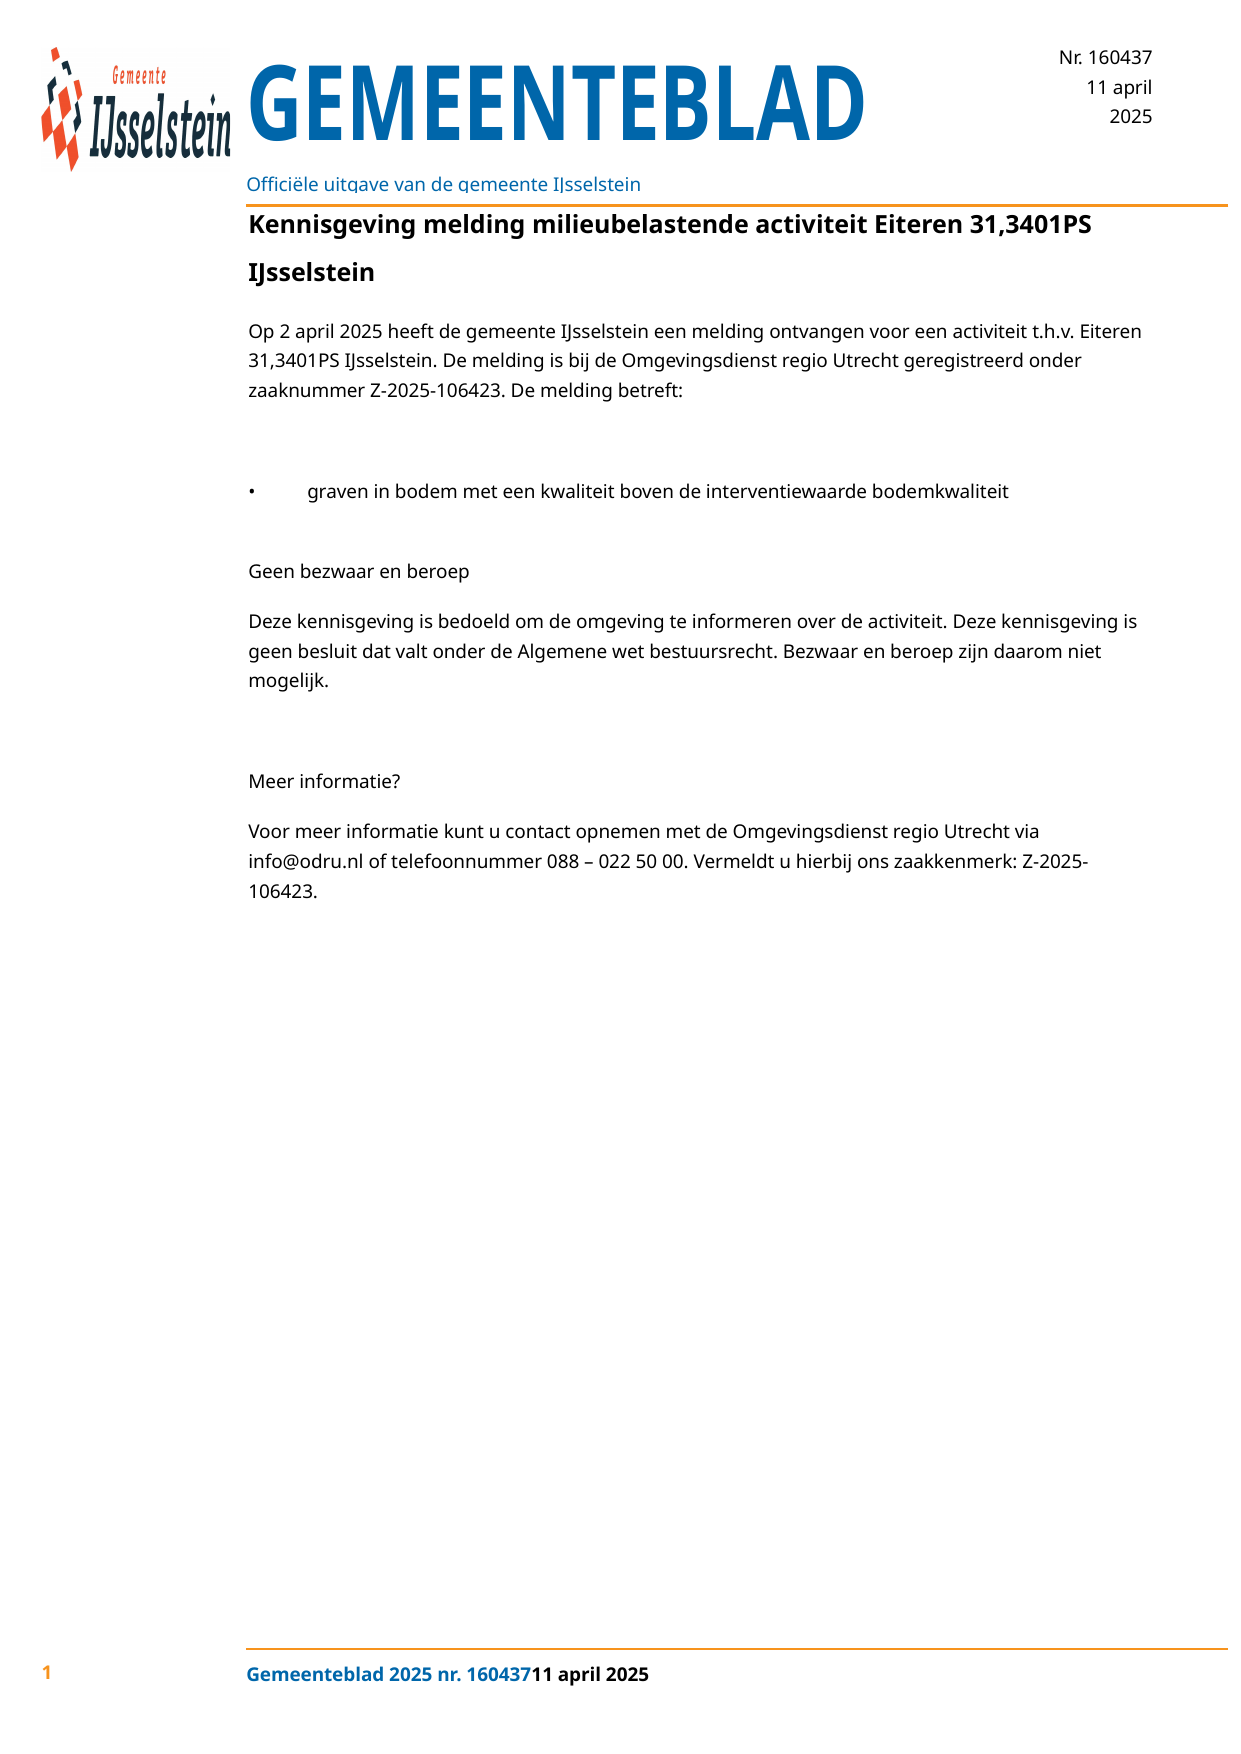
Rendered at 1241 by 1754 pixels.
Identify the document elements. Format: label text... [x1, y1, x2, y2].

text Meer informatie? [248, 768, 1152, 794]
list graven in bodem met een kwaliteit boven de interventiewaarde bodemkwaliteit [248, 478, 1152, 504]
text Geen bezwaar en beroep [248, 558, 1152, 584]
text Op 2 april 2025 heeft de gemeente IJsselstein een melding ontvangen voor een activiteit t.h.v. Eiteren 31,3401PS IJsselstein. De melding is bij de Omgevingsdienst regio Utrecht geregistreerd onder zaaknummer Z-2025-106423. De melding betreft: [248, 318, 1152, 403]
text Kennisgeving melding milieubelastende activiteit Eiteren 31,3401PS IJsselstein [248, 207, 1152, 288]
picture [41, 47, 231, 172]
text Voor meer informatie kunt u contact opnemen met de Omgevingsdienst regio Utrecht via info@odru.nl of telefoonnummer 088 – 022 50 00. Vermeldt u hierbij ons zaakkenmerk: Z-2025-106423. [248, 819, 1152, 904]
text Deze kennisgeving is bedoeld om de omgeving te informeren over de activiteit. Deze kennisgeving is geen besluit dat valt onder de Algemene wet bestuursrecht. Bezwaar en beroep zijn daarom niet mogelijk. [248, 608, 1152, 693]
